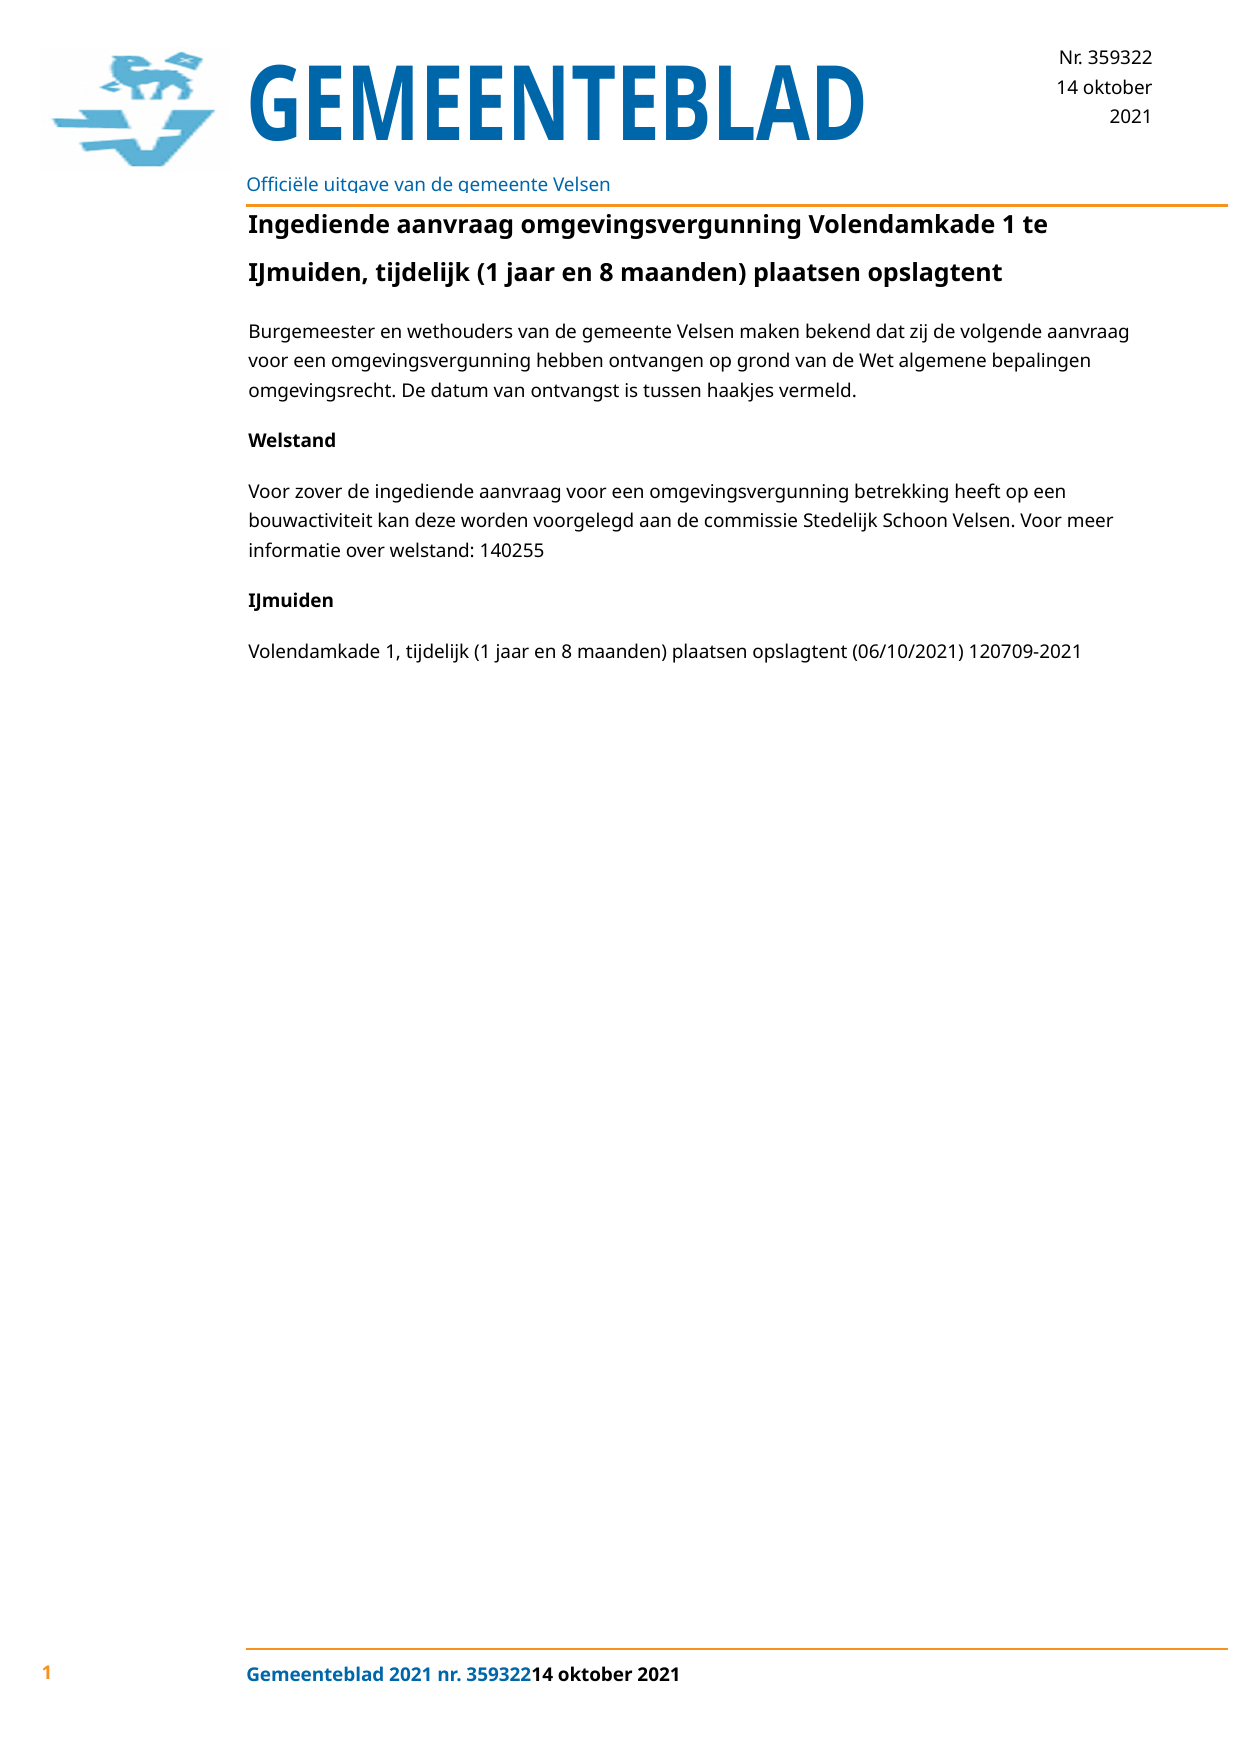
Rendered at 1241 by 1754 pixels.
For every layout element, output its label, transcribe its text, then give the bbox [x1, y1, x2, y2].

text Voor zover de ingediende aanvraag voor een omgevingsvergunning betrekking heeft op een bouwactiviteit kan deze worden voorgelegd aan de commissie Stedelijk Schoon Velsen. Voor meer informatie over welstand: 140255 [248, 478, 1152, 563]
text Volendamkade 1, tijdelijk (1 jaar en 8 maanden) plaatsen opslagtent (06/10/2021) 120709-2021 [248, 638, 1152, 664]
text IJmuiden [248, 587, 1152, 613]
text Welstand [248, 427, 1152, 453]
picture [41, 47, 231, 172]
text Ingediende aanvraag omgevingsvergunning Volendamkade 1 te IJmuiden, tijdelijk (1 jaar en 8 maanden) plaatsen opslagtent [248, 207, 1152, 288]
text Burgemeester en wethouders van de gemeente Velsen maken bekend dat zij de volgende aanvraag voor een omgevingsvergunning hebben ontvangen op grond van de Wet algemene bepalingen omgevingsrecht. De datum van ontvangst is tussen haakjes vermeld. [248, 318, 1152, 403]
